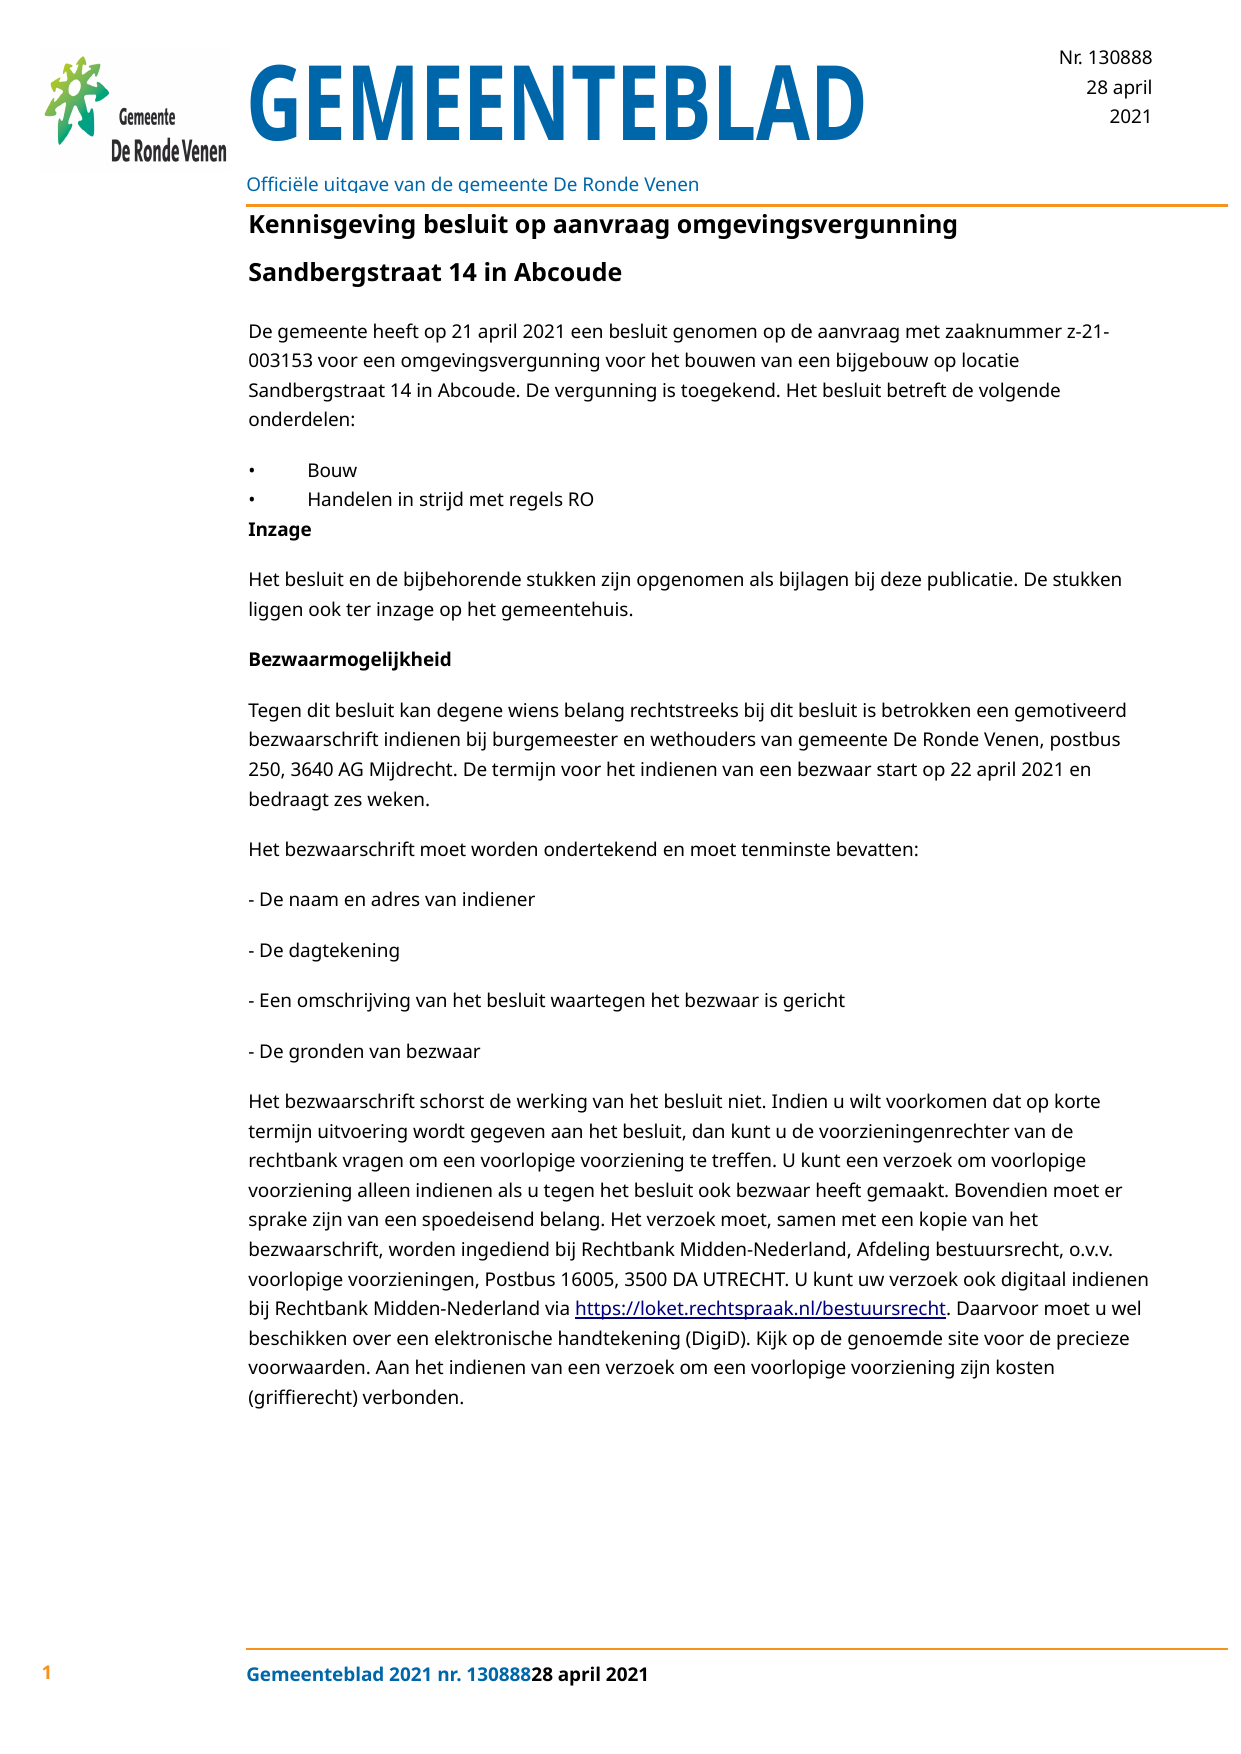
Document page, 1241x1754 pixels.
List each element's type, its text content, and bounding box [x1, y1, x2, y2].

text - Een omschrijving van het besluit waartegen het bezwaar is gericht [248, 987, 1152, 1013]
text Het besluit en de bijbehorende stukken zijn opgenomen als bijlagen bij deze publicatie. De stukken liggen ook ter inzage op het gemeentehuis. [248, 567, 1152, 622]
text Tegen dit besluit kan degene wiens belang rechtstreeks bij dit besluit is betrokken een gemotiveerd bezwaarschrift indienen bij burgemeester en wethouders van gemeente De Ronde Venen, postbus 250, 3640 AG Mijdrecht. De termijn voor het indienen van een bezwaar start op 22 april 2021 en bedraagt zes weken. [248, 697, 1152, 812]
list Bouw [248, 457, 1152, 483]
text - De dagtekening [248, 937, 1152, 963]
text Het bezwaarschrift moet worden ondertekend en moet tenminste bevatten: [248, 836, 1152, 862]
text Bezwaarmogelijkheid [248, 647, 1152, 672]
text De gemeente heeft op 21 april 2021 een besluit genomen op de aanvraag met zaaknummer z-21-003153 voor een omgevingsvergunning voor het bouwen van een bijgebouw op locatie Sandbergstraat 14 in Abcoude. De vergunning is toegekend. Het besluit betreft de volgende onderdelen: [248, 318, 1152, 432]
text Kennisgeving besluit op aanvraag omgevingsvergunning Sandbergstraat 14 in Abcoude [248, 207, 1152, 288]
text - De naam en adres van indiener [248, 887, 1152, 912]
picture [41, 47, 231, 172]
list Handelen in strijd met regels RO [248, 487, 1152, 512]
text Inzage [248, 516, 1152, 542]
text - De gronden van bezwaar [248, 1038, 1152, 1064]
text Het bezwaarschrift schorst de werking van het besluit niet. Indien u wilt voorkomen dat op korte termijn uitvoering wordt gegeven aan het besluit, dan kunt u de voorzieningenrechter van de rechtbank vragen om een voorlopige voorziening te treffen. U kunt een verzoek om voorlopige voorziening alleen indienen als u tegen het besluit ook bezwaar heeft gemaakt. Bovendien moet er sprake zijn van een spoedeisend belang. Het verzoek moet, samen met een kopie van het bezwaarschrift, worden ingediend bij Rechtbank Midden-Nederland, Afdeling bestuursrecht, o.v.v. voorlopige voorzieningen, Postbus 16005, 3500 DA UTRECHT. U kunt uw verzoek ook digitaal indienen bij Rechtbank Midden-Nederland via https://loket.rechtspraak.nl/bestuursrecht. Daarvoor moet u wel beschikken over een elektronische handtekening (DigiD). Kijk op de genoemde site voor de precieze voorwaarden. Aan het indienen van een verzoek om een voorlopige voorziening zijn kosten (griffierecht) verbonden. [248, 1088, 1152, 1410]
